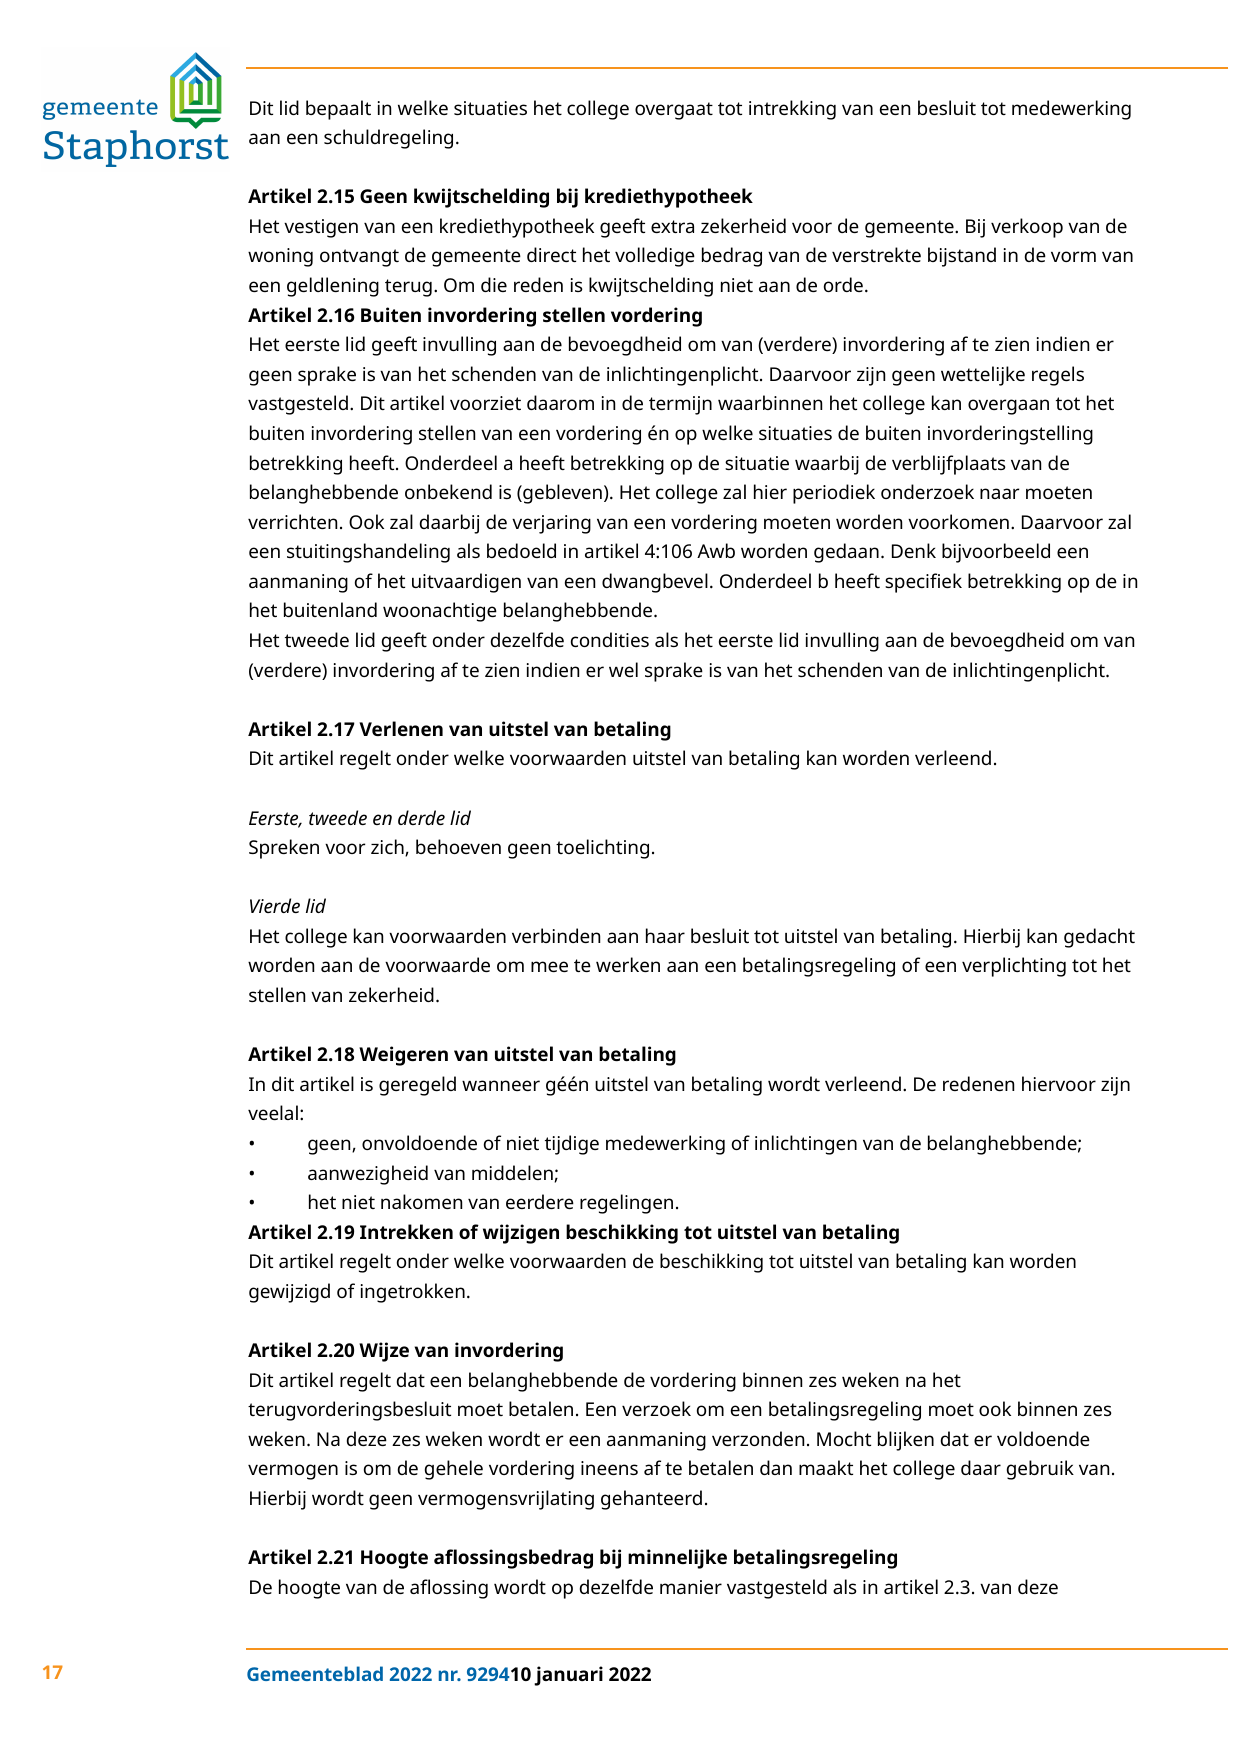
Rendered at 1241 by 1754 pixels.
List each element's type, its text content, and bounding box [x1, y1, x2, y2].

text Vierde lid [248, 893, 1152, 919]
text Het tweede lid geeft onder dezelfde condities als het eerste lid invulling aan de bevoegdheid om van (verdere) invordering af te zien indien er wel sprake is van het schenden van de inlichtingenplicht. [248, 627, 1152, 683]
text In dit artikel is geregeld wanneer géén uitstel van betaling wordt verleend. De redenen hiervoor zijn veelal: [248, 1071, 1152, 1126]
text De hoogte van de aflossing wordt op dezelfde manier vastgesteld als in artikel 2.3. van deze [248, 1574, 1152, 1600]
text Dit artikel regelt dat een belanghebbende de vordering binnen zes weken na het terugvorderingsbesluit moet betalen. Een verzoek om een betalingsregeling moet ook binnen zes weken. Na deze zes weken wordt er een aanmaning verzonden. Mocht blijken dat er voldoende vermogen is om de gehele vordering ineens af te betalen dan maakt het college daar gebruik van. Hierbij wordt geen vermogensvrijlating gehanteerd. [248, 1367, 1152, 1511]
text Artikel 2.20 Wijze van invordering [248, 1337, 1152, 1363]
text Dit artikel regelt onder welke voorwaarden de beschikking tot uitstel van betaling kan worden gewijzigd of ingetrokken. [248, 1248, 1152, 1304]
list het niet nakomen van eerdere regelingen. [248, 1189, 1152, 1215]
text Artikel 2.21 Hoogte aflossingsbedrag bij minnelijke betalingsregeling [248, 1544, 1152, 1570]
text Spreken voor zich, behoeven geen toelichting. [248, 834, 1152, 860]
list geen, onvoldoende of niet tijdige medewerking of inlichtingen van de belanghebbende; [248, 1130, 1152, 1156]
text Dit lid bepaalt in welke situaties het college overgaat tot intrekking van een besluit tot medewerking aan een schuldregeling. [248, 95, 1152, 150]
list aanwezigheid van middelen; [248, 1160, 1152, 1186]
text Het vestigen van een krediethypotheek geeft extra zekerheid voor de gemeente. Bij verkoop van de woning ontvangt de gemeente direct het volledige bedrag van de verstrekte bijstand in de vorm van een geldlening terug. Om die reden is kwijtschelding niet aan de orde. [248, 213, 1152, 298]
text Artikel 2.19 Intrekken of wijzigen beschikking tot uitstel van betaling [248, 1219, 1152, 1245]
text Eerste, tweede en derde lid [248, 805, 1152, 831]
text Dit artikel regelt onder welke voorwaarden uitstel van betaling kan worden verleend. [248, 746, 1152, 771]
text Artikel 2.17 Verlenen van uitstel van betaling [248, 716, 1152, 742]
text Het eerste lid geeft invulling aan de bevoegdheid om van (verdere) invordering af te zien indien er geen sprake is van het schenden van de inlichtingenplicht. Daarvoor zijn geen wettelijke regels vastgesteld. Dit artikel voorziet daarom in de termijn waarbinnen het college kan overgaan tot het buiten invordering stellen van een vordering én op welke situaties de buiten invorderingstelling betrekking heeft. Onderdeel a heeft betrekking op de situatie waarbij de verblijfplaats van de belanghebbende onbekend is (gebleven). Het college zal hier periodiek onderzoek naar moeten verrichten. Ook zal daarbij de verjaring van een vordering moeten worden voorkomen. Daarvoor zal een stuitingshandeling als bedoeld in artikel 4:106 Awb worden gedaan. Denk bijvoorbeeld een aanmaning of het uitvaardigen van een dwangbevel. Onderdeel b heeft specifiek betrekking op de in het buitenland woonachtige belanghebbende. [248, 331, 1152, 623]
text Het college kan voorwaarden verbinden aan haar besluit tot uitstel van betaling. Hierbij kan gedacht worden aan de voorwaarde om mee te werken aan een betalingsregeling of een verplichting tot het stellen van zekerheid. [248, 923, 1152, 1008]
text Artikel 2.15 Geen kwijtschelding bij krediethypotheek [248, 183, 1152, 209]
text Artikel 2.16 Buiten invordering stellen vordering [248, 302, 1152, 328]
picture [41, 47, 231, 172]
text Artikel 2.18 Weigeren van uitstel van betaling [248, 1041, 1152, 1067]
